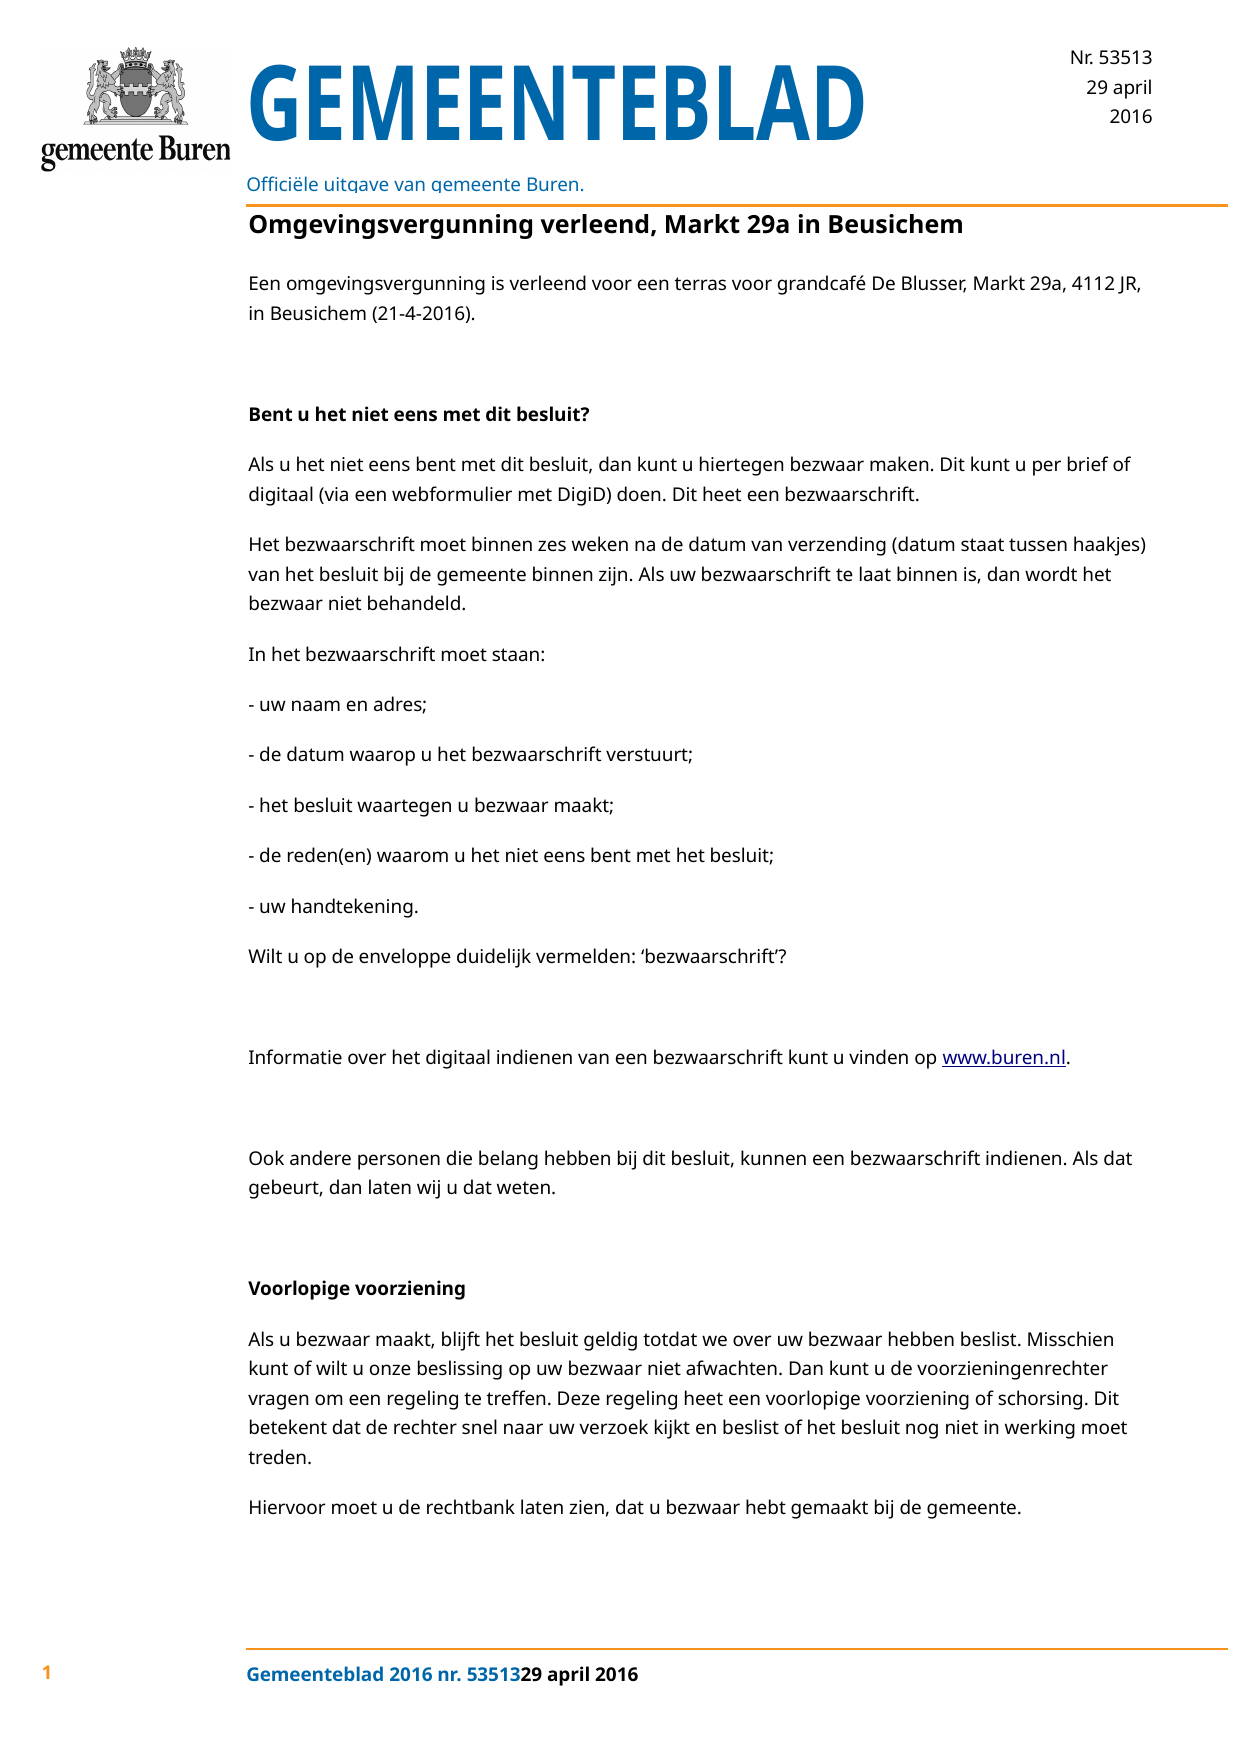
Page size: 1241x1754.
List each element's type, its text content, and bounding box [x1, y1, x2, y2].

text Informatie over het digitaal indienen van een bezwaarschrift kunt u vinden op www.buren.nl. [248, 1044, 1152, 1070]
text - de datum waarop u het bezwaarschrift verstuurt; [248, 742, 1152, 767]
text Een omgevingsvergunning is verleend voor een terras voor grandcafé De Blusser, Markt 29a, 4112 JR, in Beusichem (21-4-2016). [248, 270, 1152, 326]
text Voorlopige voorziening [248, 1275, 1152, 1301]
text Bent u het niet eens met dit besluit? [248, 401, 1152, 426]
text In het bezwaarschrift moet staan: [248, 641, 1152, 666]
text Wilt u op de enveloppe duidelijk vermelden: ‘bezwaarschrift’? [248, 943, 1152, 969]
text Omgevingsvergunning verleend, Markt 29a in Beusichem [248, 207, 1152, 241]
picture [41, 47, 231, 172]
text - het besluit waartegen u bezwaar maakt; [248, 792, 1152, 818]
text - uw naam en adres; [248, 691, 1152, 717]
text Het bezwaarschrift moet binnen zes weken na de datum van verzending (datum staat tussen haakjes) van het besluit bij de gemeente binnen zijn. Als uw bezwaarschrift te laat binnen is, dan wordt het bezwaar niet behandeld. [248, 531, 1152, 616]
text Als u bezwaar maakt, blijft het besluit geldig totdat we over uw bezwaar hebben beslist. Misschien kunt of wilt u onze beslissing op uw bezwaar niet afwachten. Dan kunt u de voorzieningenrechter vragen om een regeling te treffen. Deze regeling heet een voorlopige voorziening of schorsing. Dit betekent dat de rechter snel naar uw verzoek kijkt en beslist of het besluit nog niet in werking moet treden. [248, 1326, 1152, 1470]
text Hiervoor moet u de rechtbank laten zien, dat u bezwaar hebt gemaakt bij de gemeente. [248, 1494, 1152, 1520]
text - de reden(en) waarom u het niet eens bent met het besluit; [248, 842, 1152, 868]
text Ook andere personen die belang hebben bij dit besluit, kunnen een bezwaarschrift indienen. Als dat gebeurt, dan laten wij u dat weten. [248, 1145, 1152, 1200]
text Als u het niet eens bent met dit besluit, dan kunt u hiertegen bezwaar maken. Dit kunt u per brief of digitaal (via een webformulier met DigiD) doen. Dit heet een bezwaarschrift. [248, 451, 1152, 506]
text - uw handtekening. [248, 893, 1152, 918]
